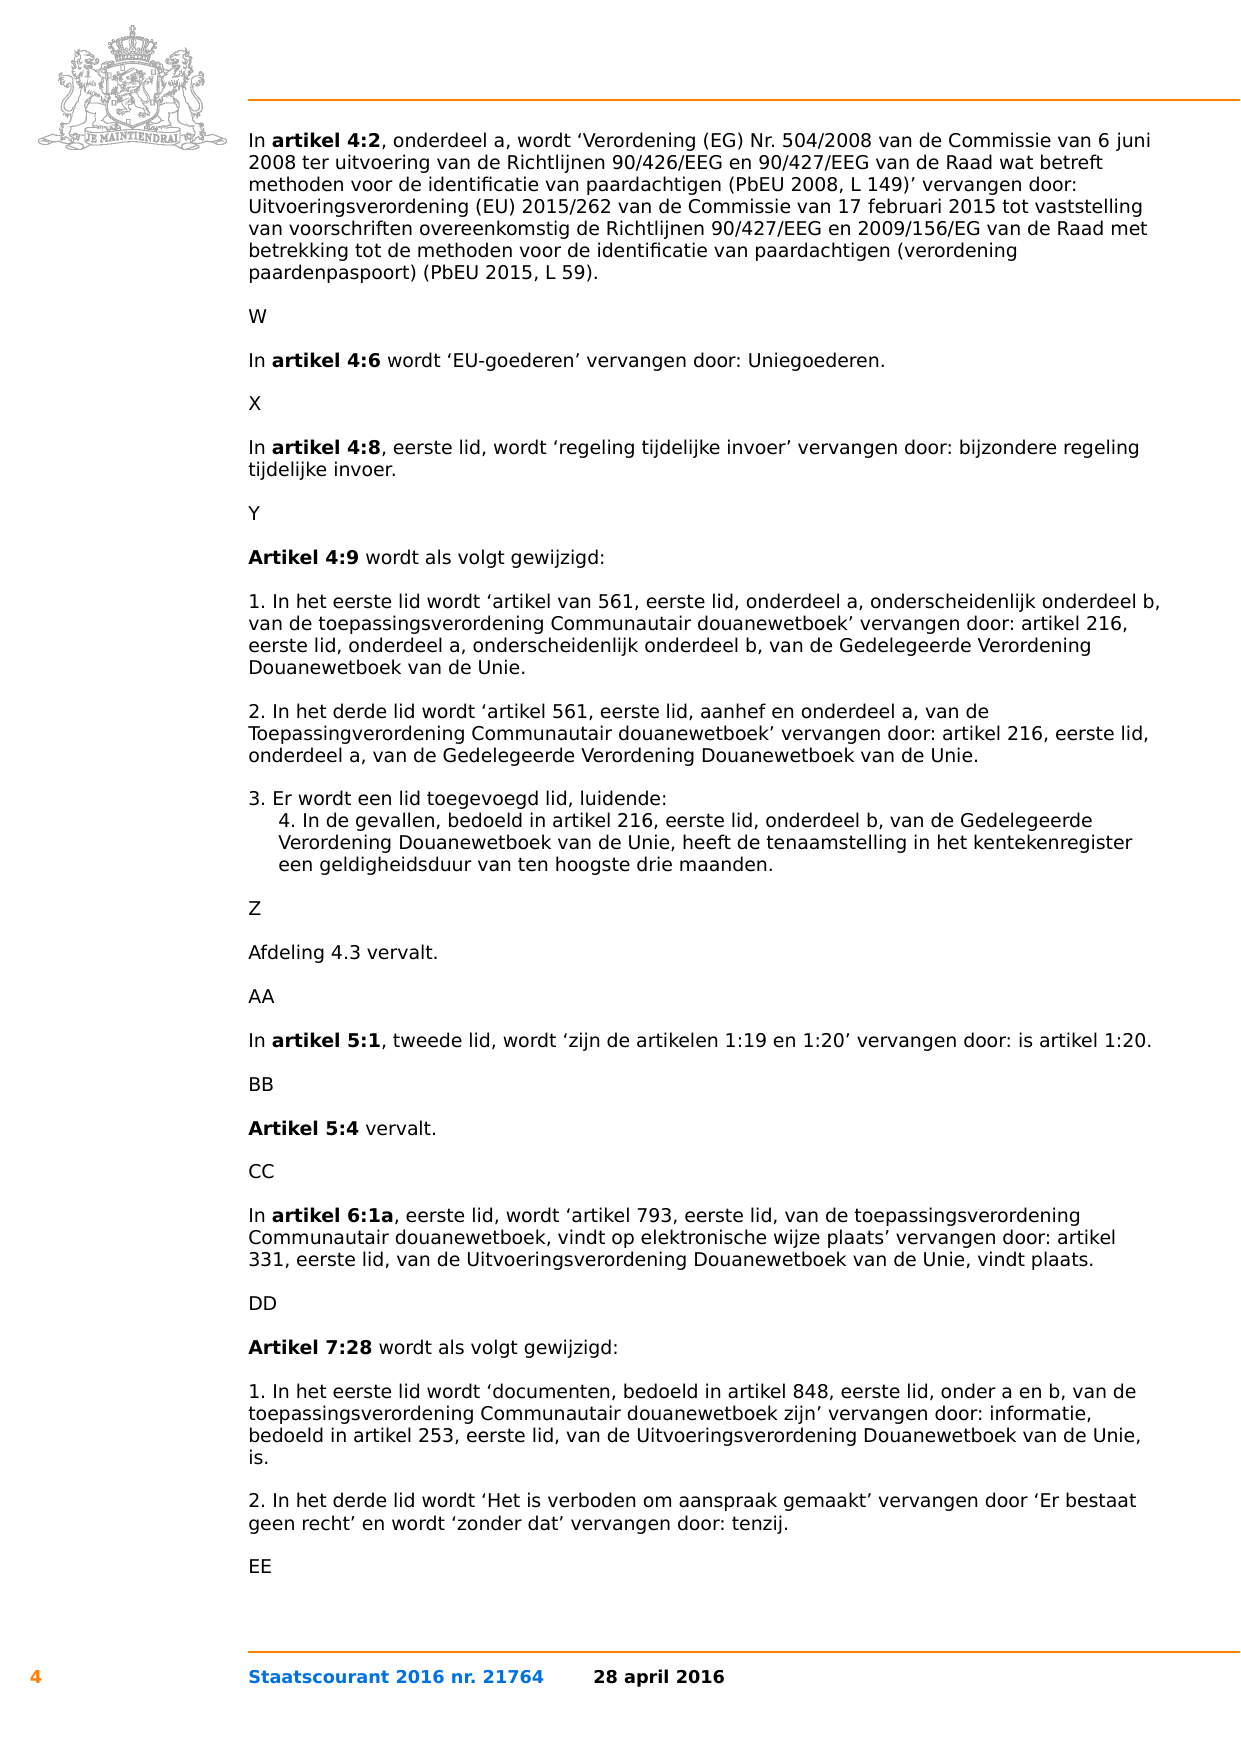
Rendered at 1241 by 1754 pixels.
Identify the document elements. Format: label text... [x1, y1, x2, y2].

text W [248, 306, 1163, 328]
text Artikel 5:4 vervalt. [248, 1117, 1163, 1139]
picture [38, 25, 227, 150]
text 4. In de gevallen, bedoeld in artikel 216, eerste lid, onderdeel b, van de Gedelegeerde Verordening Douanewetboek van de Unie, heeft de tenaamstelling in het kentekenregister een geldigheidsduur van ten hoogste drie maanden. [278, 810, 1163, 876]
text AA [248, 986, 1163, 1008]
text BB [248, 1073, 1163, 1096]
text 1. In het eerste lid wordt ‘artikel van 561, eerste lid, onderdeel a, onderscheidenlijk onderdeel b, van de toepassingsverordening Communautair douanewetboek’ vervangen door: artikel 216, eerste lid, onderdeel a, onderscheidenlijk onderdeel b, van de Gedelegeerde Verordening Douanewetboek van de Unie. [248, 591, 1163, 679]
text 1. In het eerste lid wordt ‘documenten, bedoeld in artikel 848, eerste lid, onder a en b, van de toepassingsverordening Communautair douanewetboek zijn’ vervangen door: informatie, bedoeld in artikel 253, eerste lid, van de Uitvoeringsverordening Douanewetboek van de Unie, is. [248, 1381, 1163, 1468]
text Y [248, 503, 1163, 525]
text DD [248, 1293, 1163, 1315]
text Artikel 7:28 wordt als volgt gewijzigd: [248, 1337, 1163, 1359]
text In artikel 6:1a, eerste lid, wordt ‘artikel 793, eerste lid, van de toepassingsverordening Communautair douanewetboek, vindt op elektronische wijze plaats’ vervangen door: artikel 331, eerste lid, van de Uitvoeringsverordening Douanewetboek van de Unie, vindt plaats. [248, 1205, 1163, 1271]
text 2. In het derde lid wordt ‘artikel 561, eerste lid, aanhef en onderdeel a, van de Toepassingverordening Communautair douanewetboek’ vervangen door: artikel 216, eerste lid, onderdeel a, van de Gedelegeerde Verordening Douanewetboek van de Unie. [248, 701, 1163, 766]
text 3. Er wordt een lid toegevoegd lid, luidende: [248, 788, 1163, 810]
text X [248, 393, 1163, 415]
text Artikel 4:9 wordt als volgt gewijzigd: [248, 547, 1163, 569]
text Z [248, 898, 1163, 920]
text In artikel 5:1, tweede lid, wordt ‘zijn de artikelen 1:19 en 1:20’ vervangen door: is artikel 1:20. [248, 1030, 1163, 1052]
text In artikel 4:6 wordt ‘EU-goederen’ vervangen door: Uniegoederen. [248, 349, 1163, 371]
text Afdeling 4.3 vervalt. [248, 942, 1163, 964]
text CC [248, 1161, 1163, 1183]
text EE [248, 1556, 1163, 1578]
text 2. In het derde lid wordt ‘Het is verboden om aanspraak gemaakt’ vervangen door ‘Er bestaat geen recht’ en wordt ‘zonder dat’ vervangen door: tenzij. [248, 1490, 1163, 1534]
text In artikel 4:8, eerste lid, wordt ‘regeling tijdelijke invoer’ vervangen door: bijzondere regeling tijdelijke invoer. [248, 437, 1163, 481]
text In artikel 4:2, onderdeel a, wordt ‘Verordening (EG) Nr. 504/2008 van de Commissie van 6 juni 2008 ter uitvoering van de Richtlijnen 90/426/EEG en 90/427/EEG van de Raad wat betreft methoden voor de identificatie van paardachtigen (PbEU 2008, L 149)’ vervangen door: Uitvoeringsverordening (EU) 2015/262 van de Commissie van 17 februari 2015 tot vaststelling van voorschriften overeenkomstig de Richtlijnen 90/427/EEG en 2009/156/EG van de Raad met betrekking tot de methoden voor de identificatie van paardachtigen (verordening paardenpaspoort) (PbEU 2015, L 59). [248, 130, 1163, 284]
